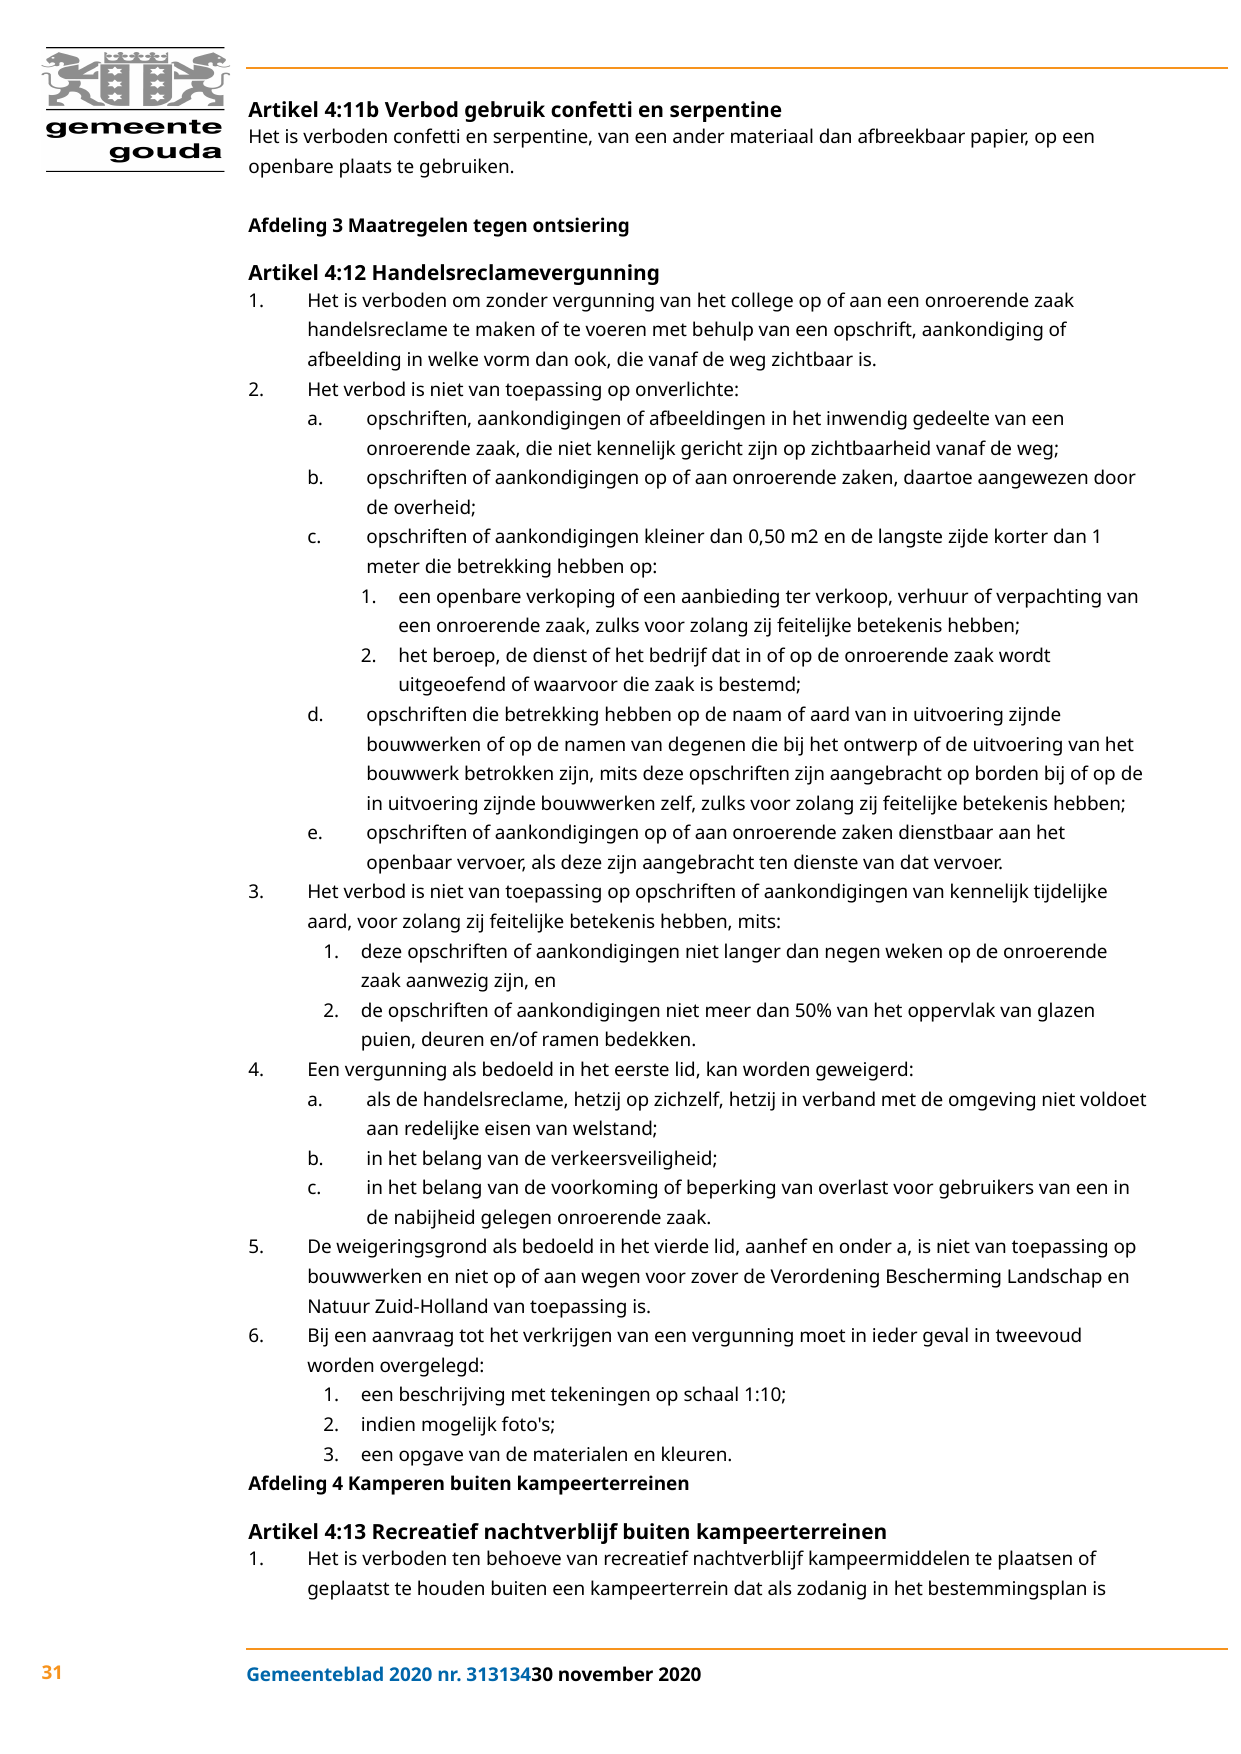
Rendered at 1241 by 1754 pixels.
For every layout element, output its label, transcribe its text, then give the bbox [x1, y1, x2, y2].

list de opschriften of aankondigingen niet meer dan 50% van het oppervlak van glazen puien, deuren en/of ramen bedekken. [323, 997, 1152, 1052]
list De weigeringsgrond als bedoeld in het vierde lid, aanhef en onder a, is niet van toepassing op bouwwerken en niet op of aan wegen voor zover de Verordening Bescherming Landschap en Natuur Zuid-Holland van toepassing is. [248, 1234, 1152, 1318]
list een beschrijving met tekeningen op schaal 1:10; [323, 1382, 1152, 1407]
list een opgave van de materialen en kleuren. [323, 1441, 1152, 1466]
list Het verbod is niet van toepassing op onverlichte: [248, 376, 1152, 401]
list Het is verboden ten behoeve van recreatief nachtverblijf kampeermiddelen te plaatsen of geplaatst te houden buiten een kampeerterrein dat als zodanig in het bestemmingsplan is [248, 1545, 1152, 1601]
list Een vergunning als bedoeld in het eerste lid, kan worden geweigerd: [248, 1056, 1152, 1082]
list opschriften of aankondigingen op of aan onroerende zaken, daartoe aangewezen door de overheid; [307, 464, 1152, 520]
list opschriften die betrekking hebben op de naam of aard van in uitvoering zijnde bouwwerken of op de namen van degenen die bij het ontwerp of de uitvoering van het bouwwerk betrokken zijn, mits deze opschriften zijn aangebracht op borden bij of op de in uitvoering zijnde bouwwerken zelf, zulks voor zolang zij feitelijke betekenis hebben; [307, 701, 1152, 816]
list een openbare verkoping of een aanbieding ter verkoop, verhuur of verpachting van een onroerende zaak, zulks voor zolang zij feitelijke betekenis hebben; [361, 583, 1152, 638]
list Het is verboden om zonder vergunning van het college op of aan een onroerende zaak handelsreclame te maken of te voeren met behulp van een opschrift, aankondiging of afbeelding in welke vorm dan ook, die vanaf de weg zichtbaar is. [248, 287, 1152, 372]
text Artikel 4:13 Recreatief nachtverblijf buiten kampeerterreinen [248, 1517, 1152, 1545]
list het beroep, de dienst of het bedrijf dat in of op de onroerende zaak wordt uitgeoefend of waarvoor die zaak is bestemd; [361, 642, 1152, 697]
list indien mogelijk foto's; [323, 1411, 1152, 1437]
text Artikel 4:12 Handelsreclamevergunning [248, 258, 1152, 287]
list opschriften of aankondigingen kleiner dan 0,50 m2 en de langste zijde korter dan 1 meter die betrekking hebben op: [307, 524, 1152, 579]
text Afdeling 4 Kamperen buiten kampeerterreinen [248, 1470, 1152, 1496]
list opschriften, aankondigingen of afbeeldingen in het inwendig gedeelte van een onroerende zaak, die niet kennelijk gericht zijn op zichtbaarheid vanaf de weg; [307, 405, 1152, 461]
list deze opschriften of aankondigingen niet langer dan negen weken op de onroerende zaak aanwezig zijn, en [323, 938, 1152, 993]
list opschriften of aankondigingen op of aan onroerende zaken dienstbaar aan het openbaar vervoer, als deze zijn aangebracht ten dienste van dat vervoer. [307, 819, 1152, 875]
list in het belang van de verkeersveiligheid; [307, 1145, 1152, 1171]
text Het is verboden confetti en serpentine, van een ander materiaal dan afbreekbaar papier, op een openbare plaats te gebruiken. [248, 123, 1152, 178]
list Bij een aanvraag tot het verkrijgen van een vergunning moet in ieder geval in tweevoud worden overgelegd: [248, 1322, 1152, 1378]
text Artikel 4:11b Verbod gebruik confetti en serpentine [248, 95, 1152, 123]
list Het verbod is niet van toepassing op opschriften of aankondigingen van kennelijk tijdelijke aard, voor zolang zij feitelijke betekenis hebben, mits: [248, 879, 1152, 934]
picture [41, 47, 231, 172]
list als de handelsreclame, hetzij op zichzelf, hetzij in verband met de omgeving niet voldoet aan redelijke eisen van welstand; [307, 1086, 1152, 1141]
list in het belang van de voorkoming of beperking van overlast voor gebruikers van een in de nabijheid gelegen onroerende zaak. [307, 1174, 1152, 1230]
text Afdeling 3 Maatregelen tegen ontsiering [248, 212, 1152, 238]
